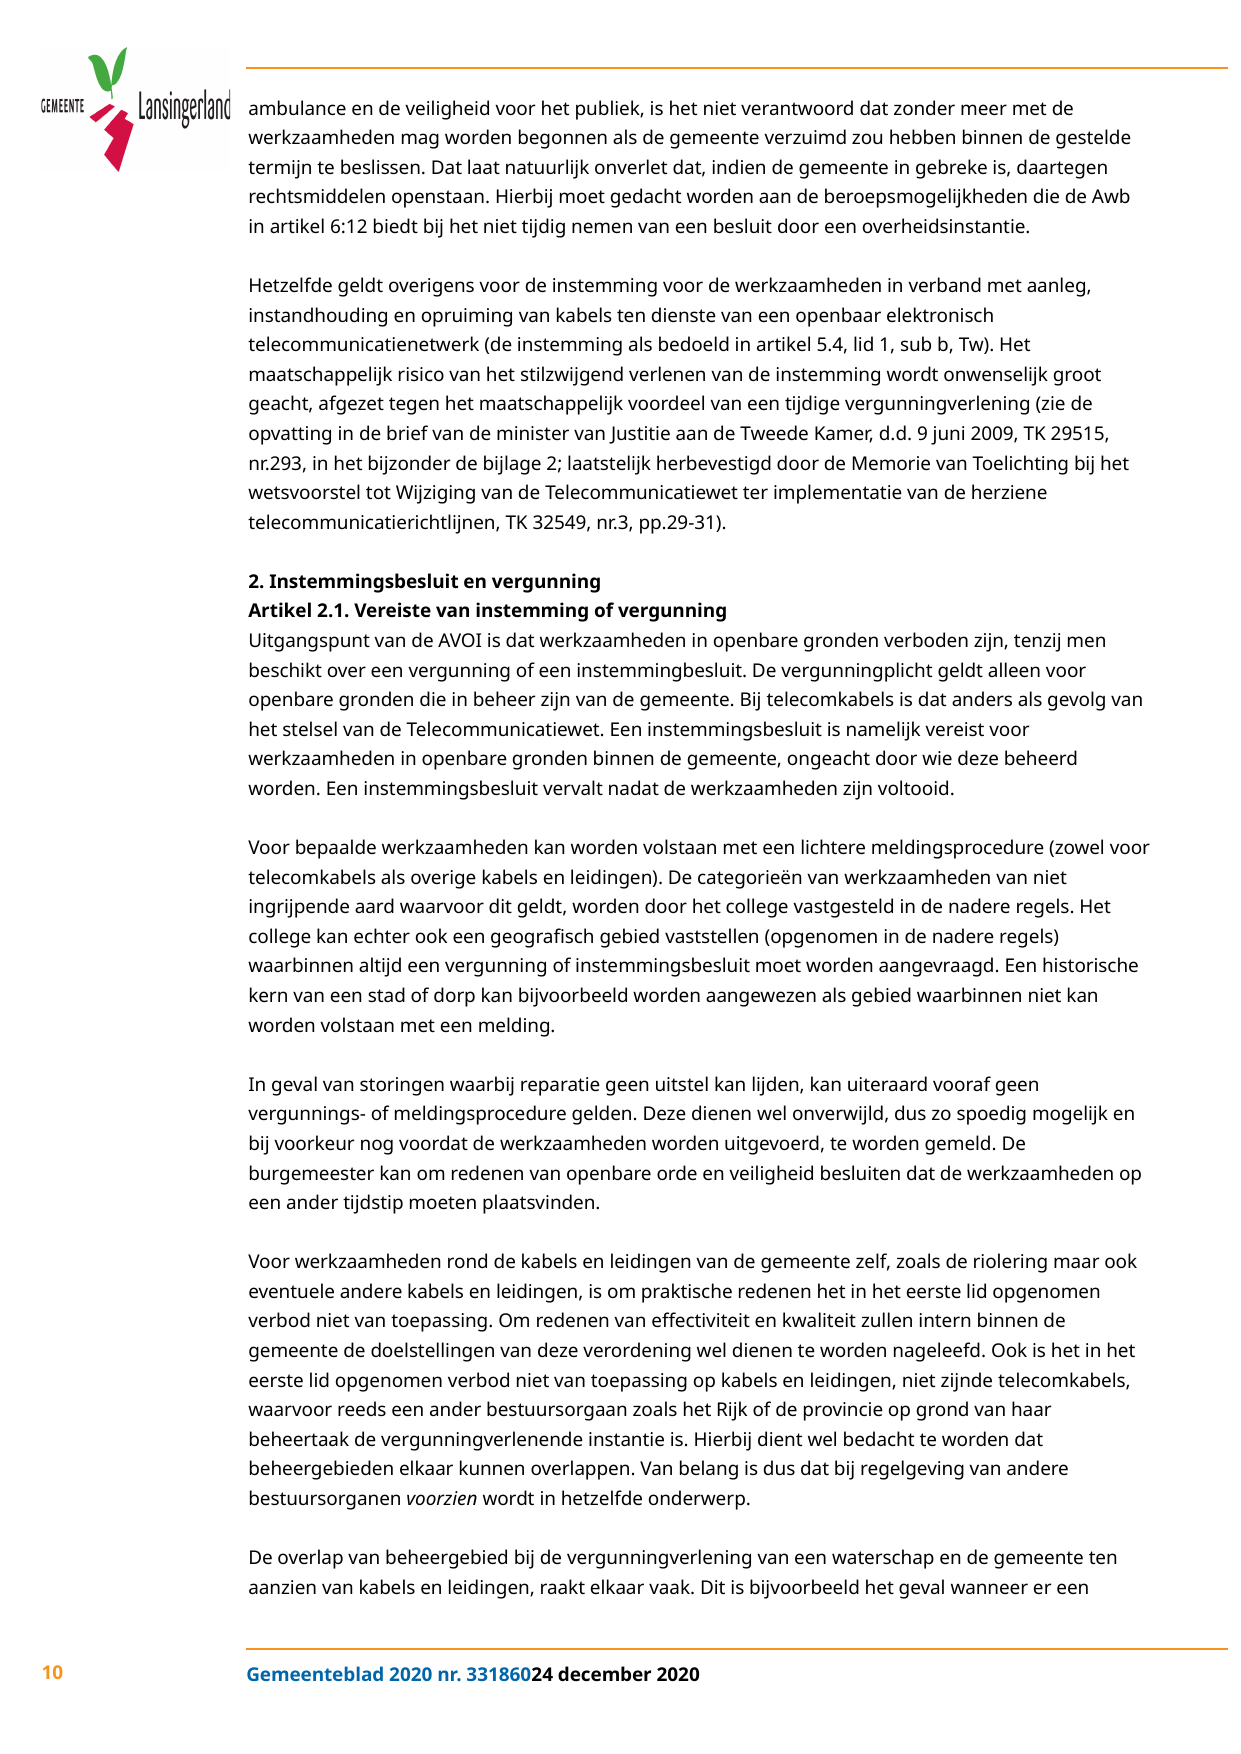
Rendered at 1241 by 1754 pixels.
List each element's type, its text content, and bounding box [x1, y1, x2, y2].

text 2. Instemmingsbesluit en vergunning [248, 568, 1152, 594]
text Voor werkzaamheden rond de kabels en leidingen van de gemeente zelf, zoals de riolering maar ook eventuele andere kabels en leidingen, is om praktische redenen het in het eerste lid opgenomen verbod niet van toepassing. Om redenen van effectiviteit en kwaliteit zullen intern binnen de gemeente de doelstellingen van deze verordening wel dienen te worden nageleefd. Ook is het in het eerste lid opgenomen verbod niet van toepassing op kabels en leidingen, niet zijnde telecomkabels, waarvoor reeds een ander bestuursorgaan zoals het Rijk of de provincie op grond van haar beheertaak de vergunningverlenende instantie is. Hierbij dient wel bedacht te worden dat beheergebieden elkaar kunnen overlappen. Van belang is dus dat bij regelgeving van andere bestuursorganen voorzien wordt in hetzelfde onderwerp. [248, 1248, 1152, 1511]
text De overlap van beheergebied bij de vergunningverlening van een waterschap en de gemeente ten aanzien van kabels en leidingen, raakt elkaar vaak. Dit is bijvoorbeeld het geval wanneer er een [248, 1544, 1152, 1600]
text Voor bepaalde werkzaamheden kan worden volstaan met een lichtere meldingsprocedure (zowel voor telecomkabels als overige kabels en leidingen). De categorieën van werkzaamheden van niet ingrijpende aard waarvoor dit geldt, worden door het college vastgesteld in de nadere regels. Het college kan echter ook een geografisch gebied vaststellen (opgenomen in de nadere regels) waarbinnen altijd een vergunning of instemmingsbesluit moet worden aangevraagd. Een historische kern van een stad of dorp kan bijvoorbeeld worden aangewezen als gebied waarbinnen niet kan worden volstaan met een melding. [248, 834, 1152, 1038]
text ambulance en de veiligheid voor het publiek, is het niet verantwoord dat zonder meer met de werkzaamheden mag worden begonnen als de gemeente verzuimd zou hebben binnen de gestelde termijn te beslissen. Dat laat natuurlijk onverlet dat, indien de gemeente in gebreke is, daartegen rechtsmiddelen openstaan. Hierbij moet gedacht worden aan de beroepsmogelijkheden die de Awb in artikel 6:12 biedt bij het niet tijdig nemen van een besluit door een overheidsinstantie. [248, 95, 1152, 239]
text Uitgangspunt van de AVOI is dat werkzaamheden in openbare gronden verboden zijn, tenzij men beschikt over een vergunning of een instemmingbesluit. De vergunningplicht geldt alleen voor openbare gronden die in beheer zijn van de gemeente. Bij telecomkabels is dat anders als gevolg van het stelsel van de Telecommunicatiewet. Een instemmingsbesluit is namelijk vereist voor werkzaamheden in openbare gronden binnen de gemeente, ongeacht door wie deze beheerd worden. Een instemmingsbesluit vervalt nadat de werkzaamheden zijn voltooid. [248, 627, 1152, 801]
text Artikel 2.1. Vereiste van instemming of vergunning [248, 598, 1152, 623]
text Hetzelfde geldt overigens voor de instemming voor de werkzaamheden in verband met aanleg, instandhouding en opruiming van kabels ten dienste van een openbaar elektronisch telecommunicatienetwerk (de instemming als bedoeld in artikel 5.4, lid 1, sub b, Tw). Het maatschappelijk risico van het stilzwijgend verlenen van de instemming wordt onwenselijk groot geacht, afgezet tegen het maatschappelijk voordeel van een tijdige vergunningverlening (zie de opvatting in de brief van de minister van Justitie aan de Tweede Kamer, d.d. 9 juni 2009, TK 29515, nr.293, in het bijzonder de bijlage 2; laatstelijk herbevestigd door de Memorie van Toelichting bij het wetsvoorstel tot Wijziging van de Telecommunicatiewet ter implementatie van de herziene telecommunicatierichtlijnen, TK 32549, nr.3, pp.29-31). [248, 272, 1152, 535]
text In geval van storingen waarbij reparatie geen uitstel kan lijden, kan uiteraard vooraf geen vergunnings- of meldingsprocedure gelden. Deze dienen wel onverwijld, dus zo spoedig mogelijk en bij voorkeur nog voordat de werkzaamheden worden uitgevoerd, te worden gemeld. De burgemeester kan om redenen van openbare orde en veiligheid besluiten dat de werkzaamheden op een ander tijdstip moeten plaatsvinden. [248, 1071, 1152, 1215]
picture [41, 47, 231, 172]
